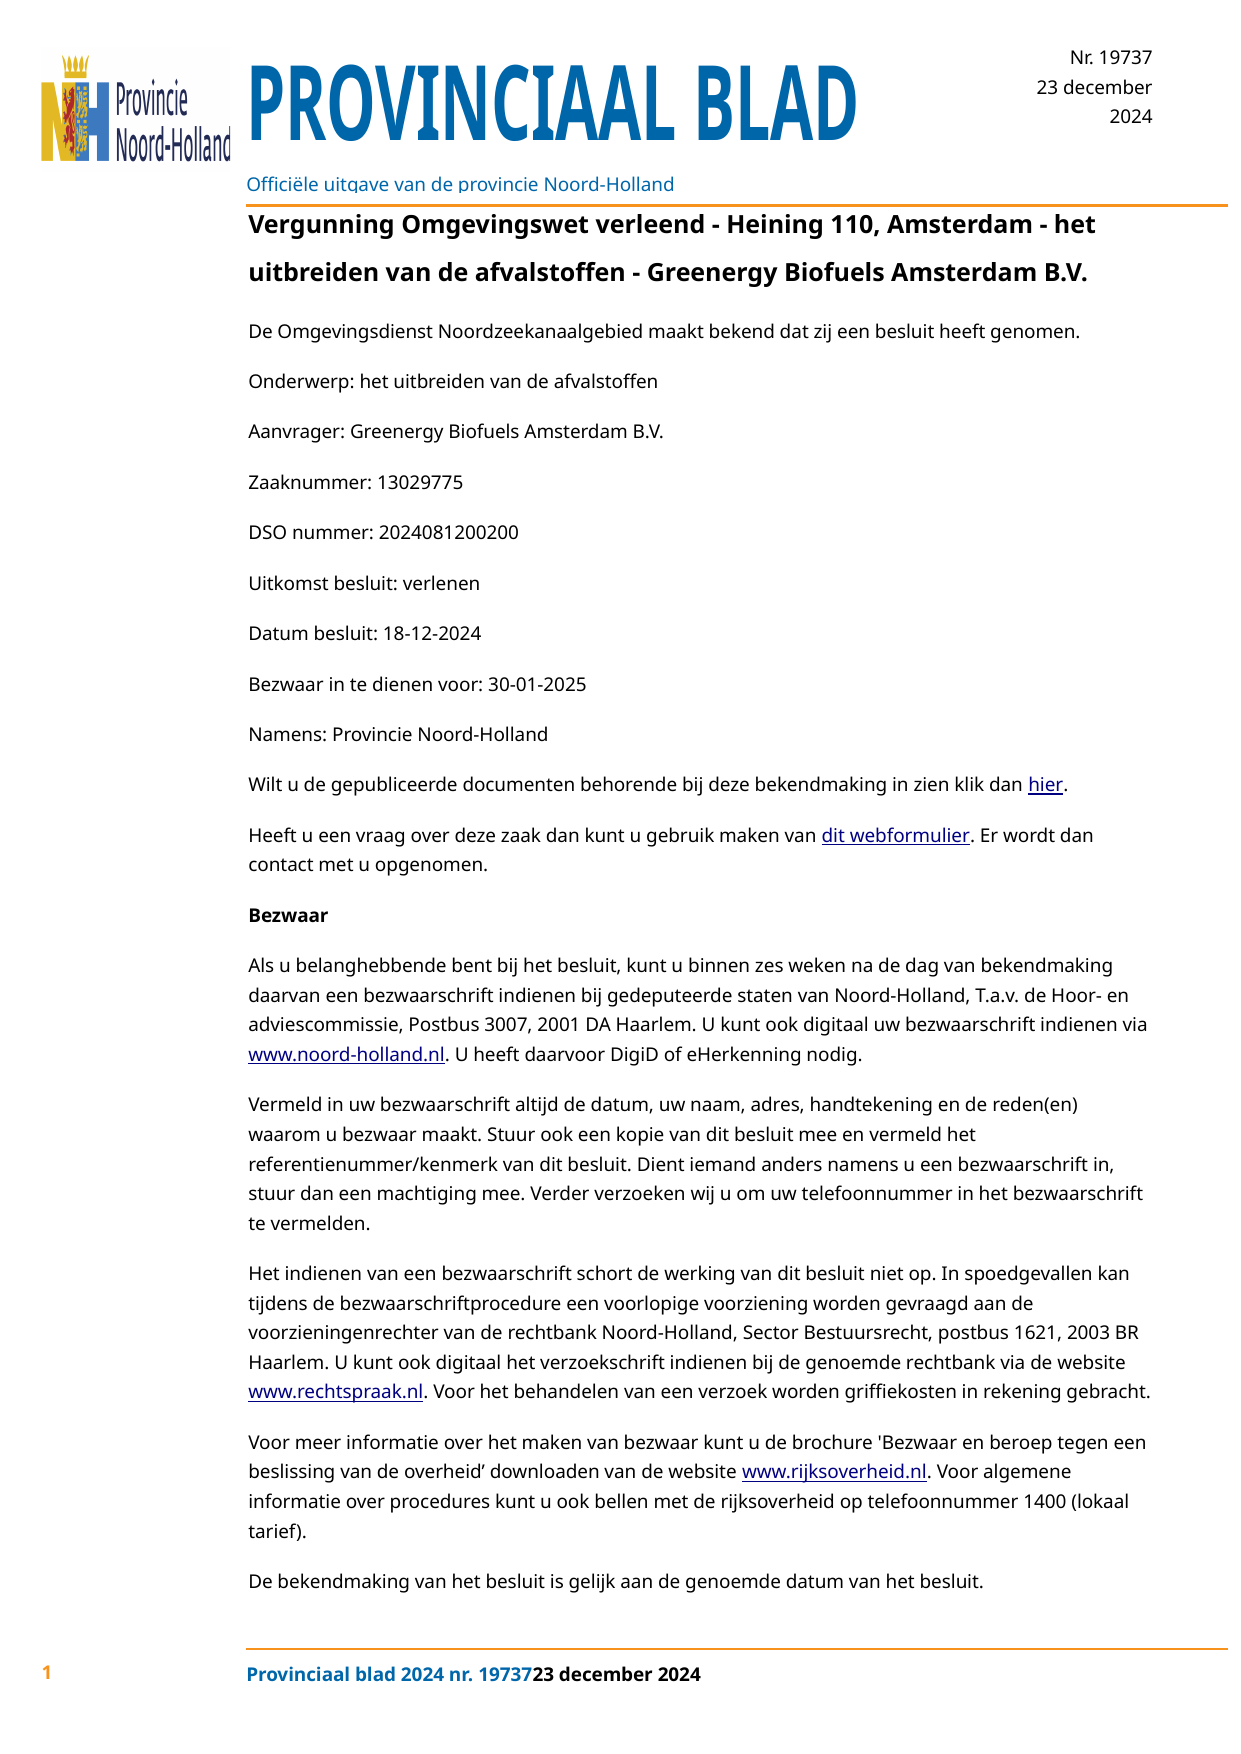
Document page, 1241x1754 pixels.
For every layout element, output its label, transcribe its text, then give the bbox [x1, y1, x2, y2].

text De Omgevingsdienst Noordzeekanaalgebied maakt bekend dat zij een besluit heeft genomen. [248, 318, 1152, 344]
text Bezwaar [248, 902, 1152, 928]
text Bezwaar in te dienen voor: 30-01-2025 [248, 671, 1152, 697]
text Zaaknummer: 13029775 [248, 469, 1152, 495]
text Namens: Provincie Noord-Holland [248, 721, 1152, 747]
text DSO nummer: 2024081200200 [248, 519, 1152, 545]
text Datum besluit: 18-12-2024 [248, 620, 1152, 646]
text De bekendmaking van het besluit is gelijk aan de genoemde datum van het besluit. [248, 1568, 1152, 1594]
text Wilt u de gepubliceerde documenten behorende bij deze bekendmaking in zien klik dan hier. [248, 772, 1152, 797]
text Voor meer informatie over het maken van bezwaar kunt u de brochure 'Bezwaar en beroep tegen een beslissing van de overheid’ downloaden van de website www.rijksoverheid.nl. Voor algemene informatie over procedures kunt u ook bellen met de rijksoverheid op telefoonnummer 1400 (lokaal tarief). [248, 1429, 1152, 1544]
picture [41, 47, 231, 172]
text Het indienen van een bezwaarschrift schort de werking van dit besluit niet op. In spoedgevallen kan tijdens de bezwaarschriftprocedure een voorlopige voorziening worden gevraagd aan de voorzieningenrechter van de rechtbank Noord-Holland, Sector Bestuursrecht, postbus 1621, 2003 BR Haarlem. U kunt ook digitaal het verzoekschrift indienen bij de genoemde rechtbank via de website www.rechtspraak.nl. Voor het behandelen van een verzoek worden griffiekosten in rekening gebracht. [248, 1260, 1152, 1404]
text Heeft u een vraag over deze zaak dan kunt u gebruik maken van dit webformulier. Er wordt dan contact met u opgenomen. [248, 822, 1152, 877]
text Als u belanghebbende bent bij het besluit, kunt u binnen zes weken na de dag van bekendmaking daarvan een bezwaarschrift indienen bij gedeputeerde staten van Noord-Holland, T.a.v. de Hoor- en adviescommissie, Postbus 3007, 2001 DA Haarlem. U kunt ook digitaal uw bezwaarschrift indienen via www.noord-holland.nl. U heeft daarvoor DigiD of eHerkenning nodig. [248, 952, 1152, 1067]
text Vermeld in uw bezwaarschrift altijd de datum, uw naam, adres, handtekening en de reden(en) waarom u bezwaar maakt. Stuur ook een kopie van dit besluit mee en vermeld het referentienummer/kenmerk van dit besluit. Dient iemand anders namens u een bezwaarschrift in, stuur dan een machtiging mee. Verder verzoeken wij u om uw telefoonnummer in het bezwaarschrift te vermelden. [248, 1092, 1152, 1236]
text Aanvrager: Greenergy Biofuels Amsterdam B.V. [248, 419, 1152, 444]
text Onderwerp: het uitbreiden van de afvalstoffen [248, 368, 1152, 394]
text Uitkomst besluit: verlenen [248, 570, 1152, 596]
text Vergunning Omgevingswet verleend - Heining 110, Amsterdam - het uitbreiden van de afvalstoffen - Greenergy Biofuels Amsterdam B.V. [248, 207, 1152, 288]
